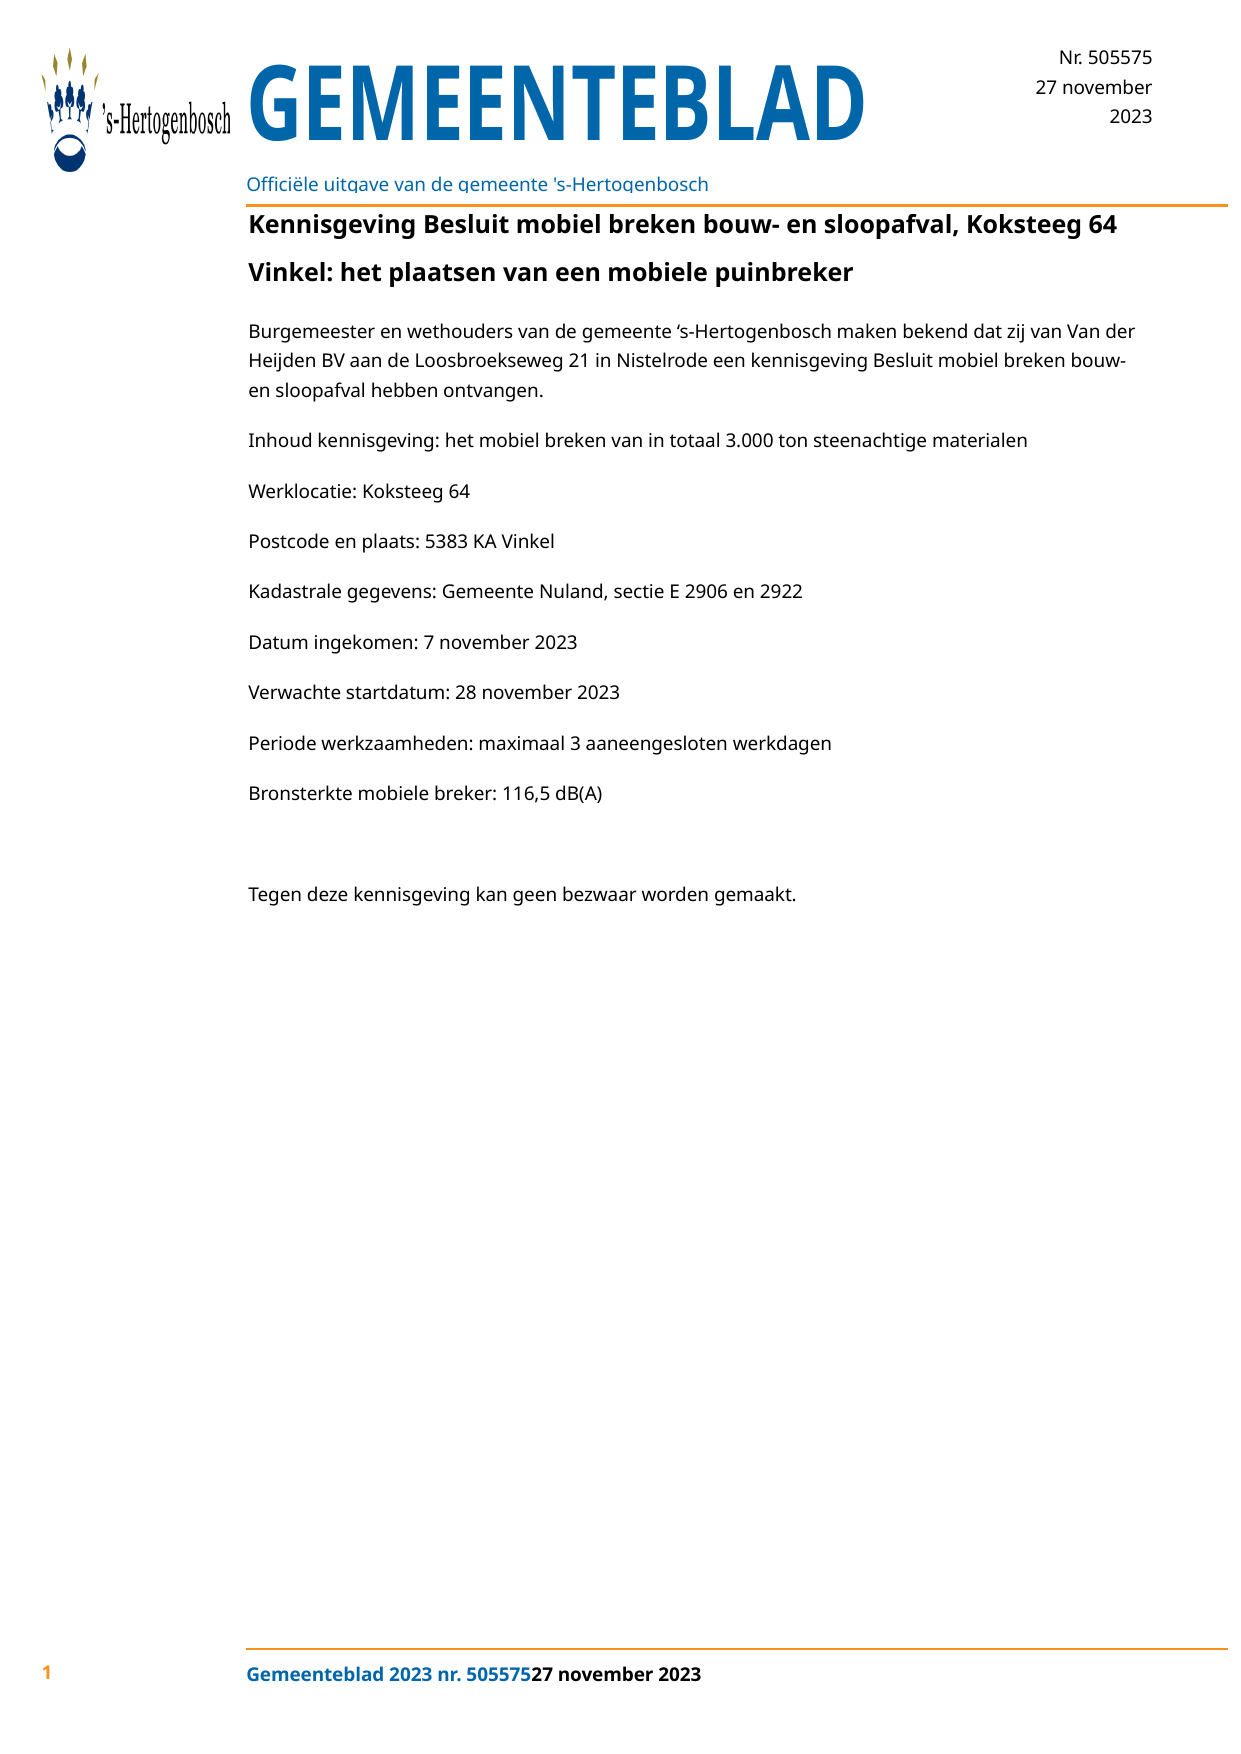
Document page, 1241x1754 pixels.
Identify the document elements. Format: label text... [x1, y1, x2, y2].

text Tegen deze kennisgeving kan geen bezwaar worden gemaakt. [248, 881, 1152, 907]
text Postcode en plaats: 5383 KA Vinkel [248, 528, 1152, 554]
text Burgemeester en wethouders van de gemeente ‘s-Hertogenbosch maken bekend dat zij van Van der Heijden BV aan de Loosbroekseweg 21 in Nistelrode een kennisgeving Besluit mobiel breken bouw- en sloopafval hebben ontvangen. [248, 318, 1152, 403]
text Periode werkzaamheden: maximaal 3 aaneengesloten werkdagen [248, 730, 1152, 756]
text Kennisgeving Besluit mobiel breken bouw- en sloopafval, Koksteeg 64 Vinkel: het plaatsen van een mobiele puinbreker [248, 207, 1152, 288]
text Werklocatie: Koksteeg 64 [248, 478, 1152, 504]
text Inhoud kennisgeving: het mobiel breken van in totaal 3.000 ton steenachtige materialen [248, 427, 1152, 453]
text Kadastrale gegevens: Gemeente Nuland, sectie E 2906 en 2922 [248, 579, 1152, 604]
picture [41, 47, 231, 172]
text Verwachte startdatum: 28 november 2023 [248, 679, 1152, 705]
text Bronsterkte mobiele breker: 116,5 dB(A) [248, 780, 1152, 806]
text Datum ingekomen: 7 november 2023 [248, 629, 1152, 655]
